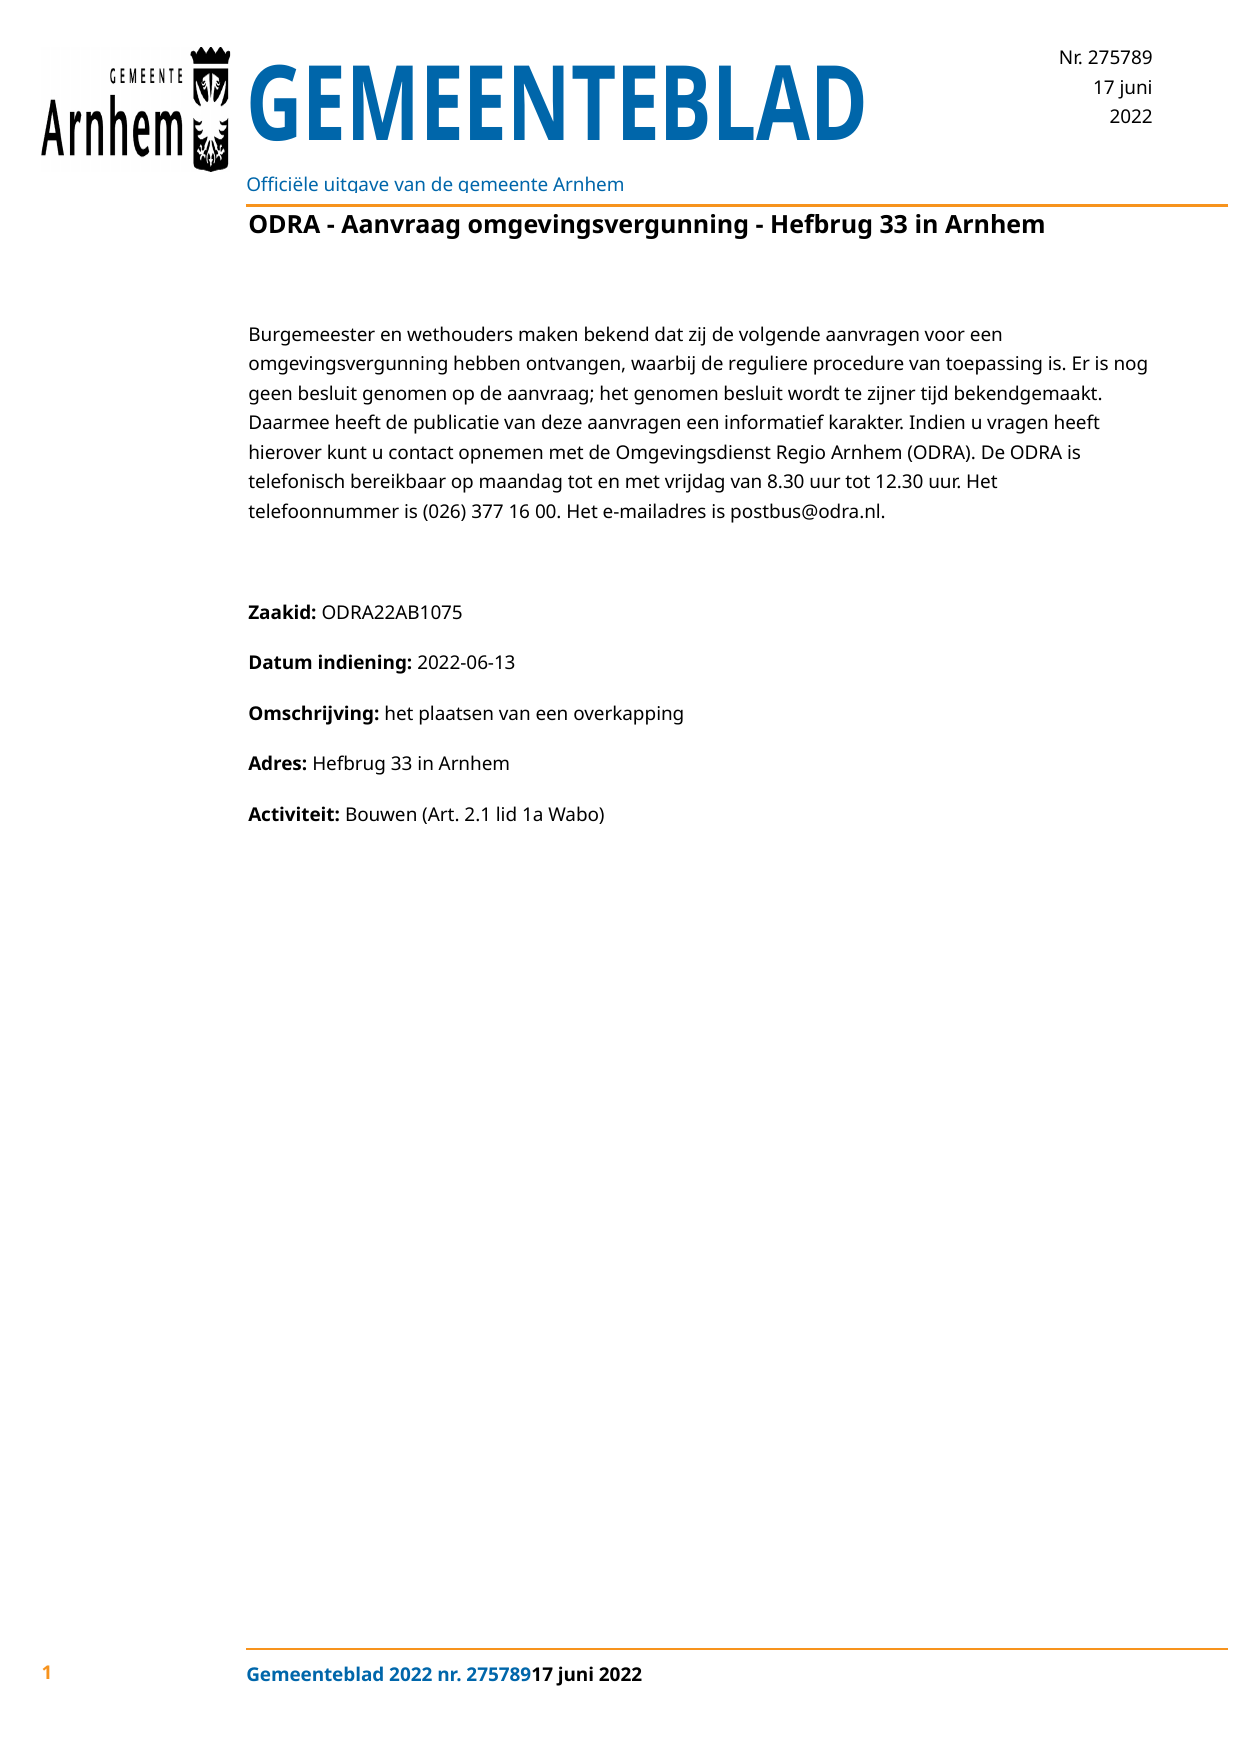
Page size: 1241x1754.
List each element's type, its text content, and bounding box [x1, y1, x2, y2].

text Adres: Hefbrug 33 in Arnhem [248, 750, 1152, 776]
text Datum indiening: 2022-06-13 [248, 649, 1152, 675]
text ODRA - Aanvraag omgevingsvergunning - Hefbrug 33 in Arnhem [248, 207, 1152, 241]
text Omschrijving: het plaatsen van een overkapping [248, 700, 1152, 726]
text Activiteit: Bouwen (Art. 2.1 lid 1a Wabo) [248, 801, 1152, 826]
picture [41, 47, 231, 172]
text Burgemeester en wethouders maken bekend dat zij de volgende aanvragen voor een omgevingsvergunning hebben ontvangen, waarbij de reguliere procedure van toepassing is. Er is nog geen besluit genomen op de aanvraag; het genomen besluit wordt te zijner tijd bekendgemaakt. Daarmee heeft de publicatie van deze aanvragen een informatief karakter. Indien u vragen heeft hierover kunt u contact opnemen met de Omgevingsdienst Regio Arnhem (ODRA). De ODRA is telefonisch bereikbaar op maandag tot en met vrijdag van 8.30 uur tot 12.30 uur. Het telefoonnummer is (026) 377 16 00. Het e-mailadres is postbus@odra.nl. [248, 321, 1152, 524]
text Zaakid: ODRA22AB1075 [248, 599, 1152, 625]
